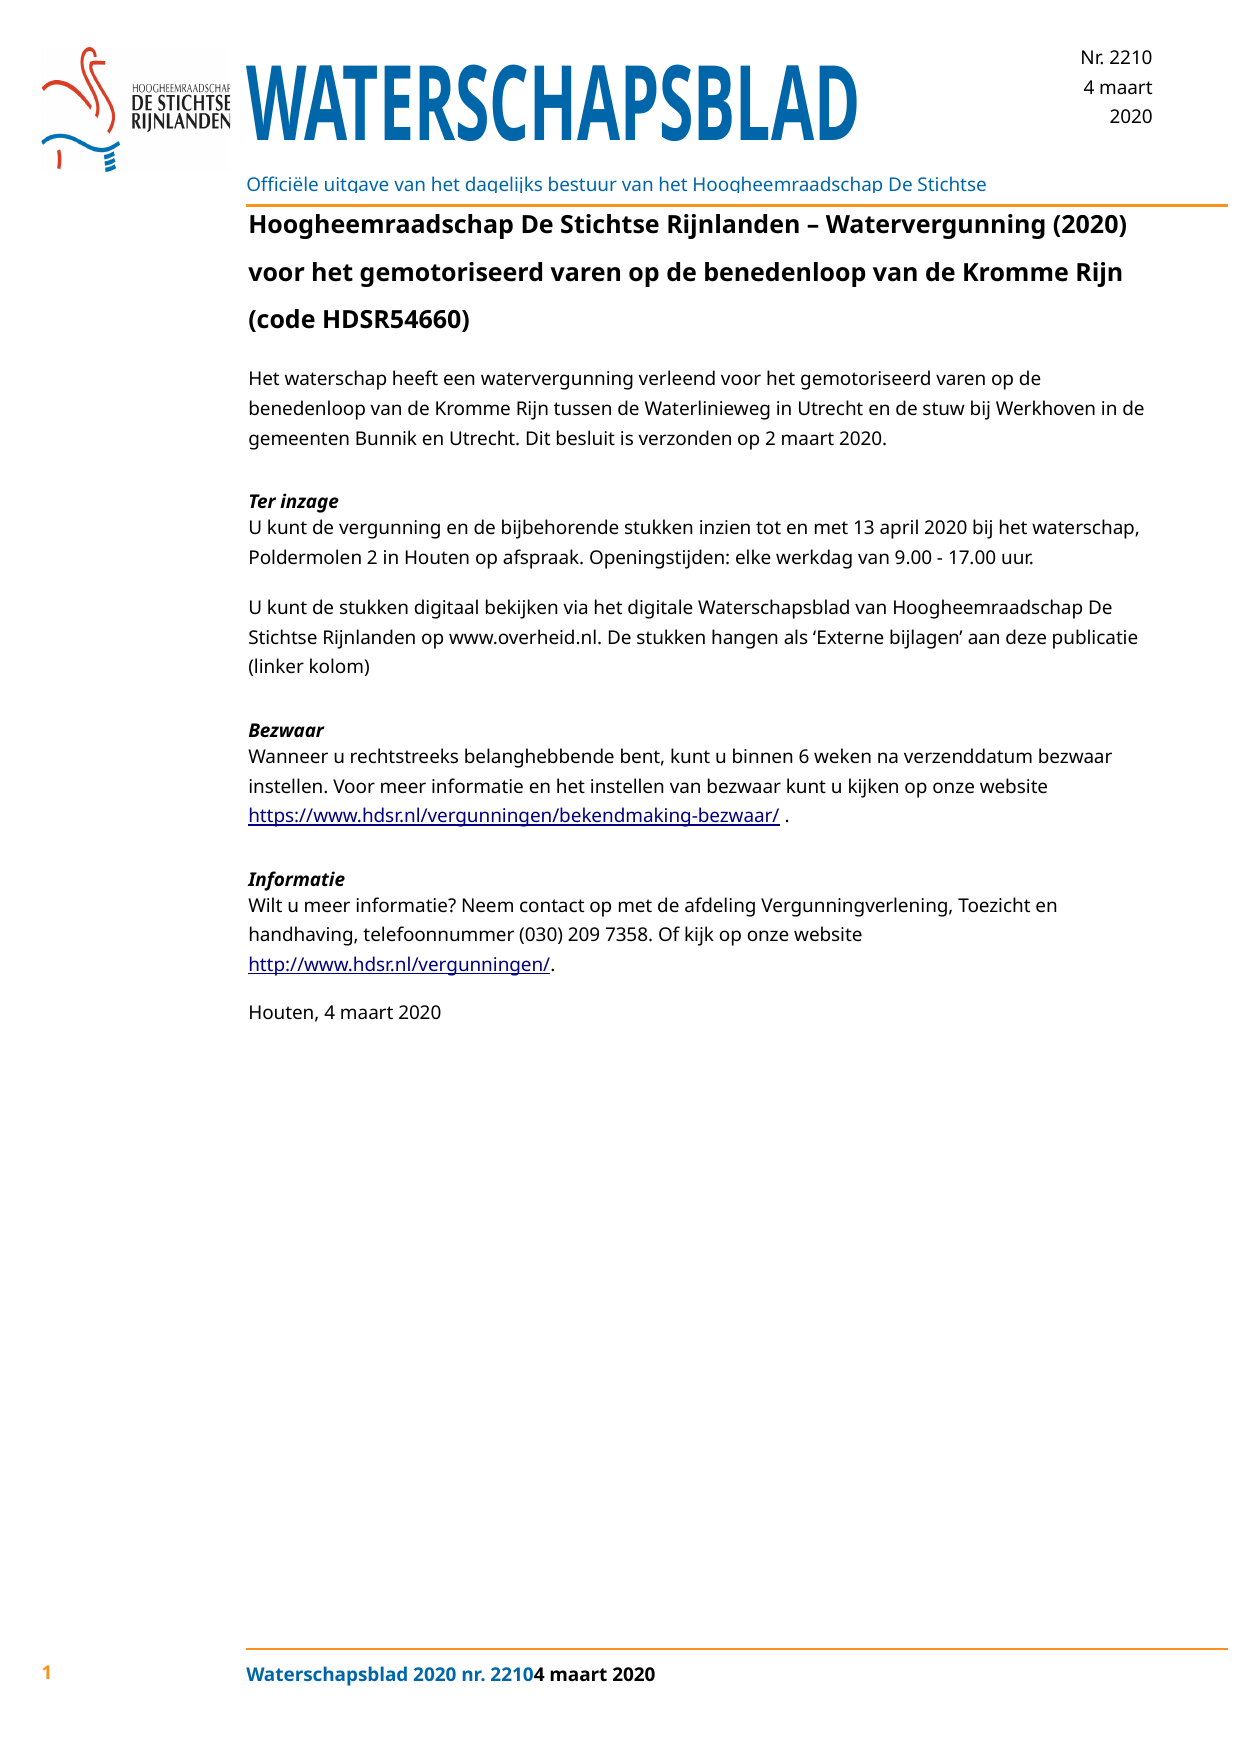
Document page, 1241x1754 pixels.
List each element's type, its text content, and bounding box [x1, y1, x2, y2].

picture [41, 47, 231, 172]
text Ter inzage [248, 489, 1152, 514]
text Hoogheemraadschap De Stichtse Rijnlanden – Watervergunning (2020) voor het gemotoriseerd varen op de benedenloop van de Kromme Rijn (code HDSR54660) [248, 207, 1152, 336]
text U kunt de vergunning en de bijbehorende stukken inzien tot en met 13 april 2020 bij het waterschap, Poldermolen 2 in Houten op afspraak. Openingstijden: elke werkdag van 9.00 - 17.00 uur. [248, 514, 1152, 570]
text Informatie [248, 866, 1152, 892]
text Het waterschap heeft een watervergunning verleend voor het gemotoriseerd varen op de benedenloop van de Kromme Rijn tussen de Waterlinieweg in Utrecht en de stuw bij Werkhoven in de gemeenten Bunnik en Utrecht. Dit besluit is verzonden op 2 maart 2020. [248, 366, 1152, 450]
text U kunt de stukken digitaal bekijken via het digitale Waterschapsblad van Hoogheemraadschap De Stichtse Rijnlanden op www.overheid.nl. De stukken hangen als ‘Externe bijlagen’ aan deze publicatie (linker kolom) [248, 594, 1152, 679]
text Wilt u meer informatie? Neem contact op met de afdeling Vergunningverlening, Toezicht en handhaving, telefoonnummer (030) 209 7358. Of kijk op onze website http://www.hdsr.nl/vergunningen/. [248, 892, 1152, 977]
text Bezwaar [248, 717, 1152, 743]
text Wanneer u rechtstreeks belanghebbende bent, kunt u binnen 6 weken na verzenddatum bezwaar instellen. Voor meer informatie en het instellen van bezwaar kunt u kijken op onze website https://www.hdsr.nl/vergunningen/bekendmaking-bezwaar/ . [248, 743, 1152, 828]
text Houten, 4 maart 2020 [248, 999, 1152, 1025]
